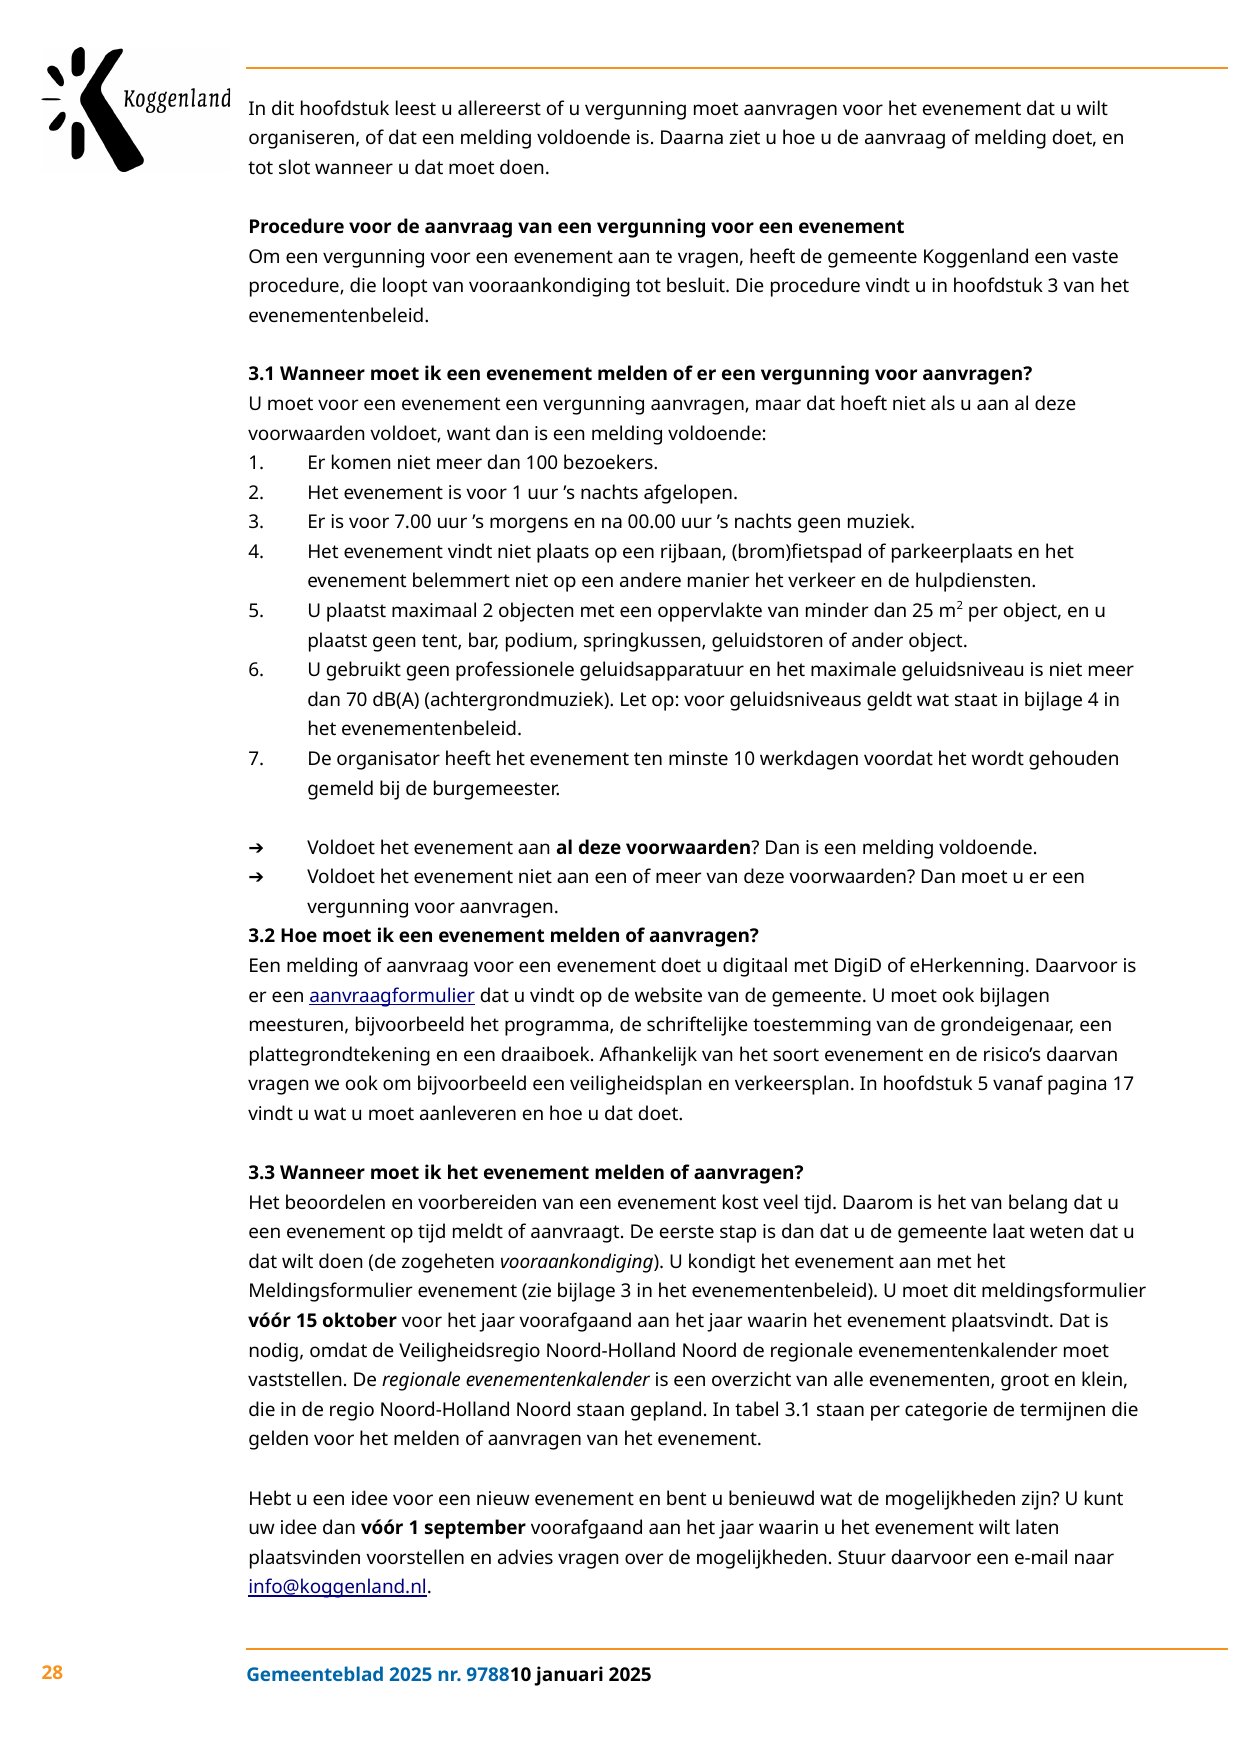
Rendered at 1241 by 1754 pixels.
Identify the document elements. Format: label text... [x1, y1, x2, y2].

text Een melding of aanvraag voor een evenement doet u digitaal met DigiD of eHerkenning. Daarvoor is er een aanvraagformulier dat u vindt op de website van de gemeente. U moet ook bijlagen meesturen, bijvoorbeeld het programma, de schriftelijke toestemming van de grondeigenaar, een plattegrondtekening en een draaiboek. Afhankelijk van het soort evenement en de risico’s daarvan vragen we ook om bijvoorbeeld een veiligheidsplan en verkeersplan. In hoofdstuk 5 vanaf pagina 17 vindt u wat u moet aanleveren en hoe u dat doet. [248, 952, 1152, 1126]
text In dit hoofdstuk leest u allereerst of u vergunning moet aanvragen voor het evenement dat u wilt organiseren, of dat een melding voldoende is. Daarna ziet u hoe u de aanvraag of melding doet, en tot slot wanneer u dat moet doen. [248, 95, 1152, 180]
list U plaatst maximaal 2 objecten met een oppervlakte van minder dan 25 m2 per object, en u plaatst geen tent, bar, podium, springkussen, geluidstoren of ander object. [248, 597, 1152, 652]
picture [41, 47, 231, 172]
list U gebruikt geen professionele geluidsapparatuur en het maximale geluidsniveau is niet meer dan 70 dB(A) (achtergrondmuziek). Let op: voor geluidsniveaus geldt wat staat in bijlage 4 in het evenementenbeleid. [248, 656, 1152, 741]
text U moet voor een evenement een vergunning aanvragen, maar dat hoeft niet als u aan al deze voorwaarden voldoet, want dan is een melding voldoende: [248, 390, 1152, 445]
list Er komen niet meer dan 100 bezoekers. [248, 449, 1152, 475]
text Het beoordelen en voorbereiden van een evenement kost veel tijd. Daarom is het van belang dat u een evenement op tijd meldt of aanvraagt. De eerste stap is dan dat u de gemeente laat weten dat u dat wilt doen (de zogeheten vooraankondiging). U kondigt het evenement aan met het Meldingsformulier evenement (zie bijlage 3 in het evenementenbeleid). U moet dit meldingsformulier vóór 15 oktober voor het jaar voorafgaand aan het jaar waarin het evenement plaatsvindt. Dat is nodig, omdat de Veiligheidsregio Noord-Holland Noord de regionale evenementenkalender moet vaststellen. De regionale evenementenkalender is een overzicht van alle evenementen, groot en klein, die in de regio Noord-Holland Noord staan gepland. In tabel 3.1 staan per categorie de termijnen die gelden voor het melden of aanvragen van het evenement. [248, 1189, 1152, 1451]
text 3.1 Wanneer moet ik een evenement melden of er een vergunning voor aanvragen? [248, 361, 1152, 386]
text 3.3 Wanneer moet ik het evenement melden of aanvragen? [248, 1159, 1152, 1185]
table_header Procedure voor de aanvraag van een vergunning voor een evenement Om een vergunning voor een evenement aan te vragen, heeft de gemeente Koggenland een vaste procedure, die loopt van vooraankondiging tot besluit. Die procedure vindt u in hoofdstuk 3 van het evenementenbeleid. [248, 213, 1152, 328]
list Het evenement vindt niet plaats op een rijbaan, (brom)fietspad of parkeerplaats en het evenement belemmert niet op een andere manier het verkeer en de hulpdiensten. [248, 538, 1152, 593]
list De organisator heeft het evenement ten minste 10 werkdagen voordat het wordt gehouden gemeld bij de burgemeester. [248, 745, 1152, 800]
text 3.2 Hoe moet ik een evenement melden of aanvragen? [248, 923, 1152, 948]
list Voldoet het evenement aan al deze voorwaarden? Dan is een melding voldoende. [248, 834, 1152, 859]
list Er is voor 7.00 uur ’s morgens en na 00.00 uur ’s nachts geen muziek. [248, 508, 1152, 534]
text Hebt u een idee voor een nieuw evenement en bent u benieuwd wat de mogelijkheden zijn? U kunt uw idee dan vóór 1 september voorafgaand aan het jaar waarin u het evenement wilt laten plaatsvinden voorstellen en advies vragen over de mogelijkheden. Stuur daarvoor een e-mail naar info@koggenland.nl. [248, 1485, 1152, 1599]
list Het evenement is voor 1 uur ’s nachts afgelopen. [248, 479, 1152, 504]
list Voldoet het evenement niet aan een of meer van deze voorwaarden? Dan moet u er een vergunning voor aanvragen. [248, 863, 1152, 919]
